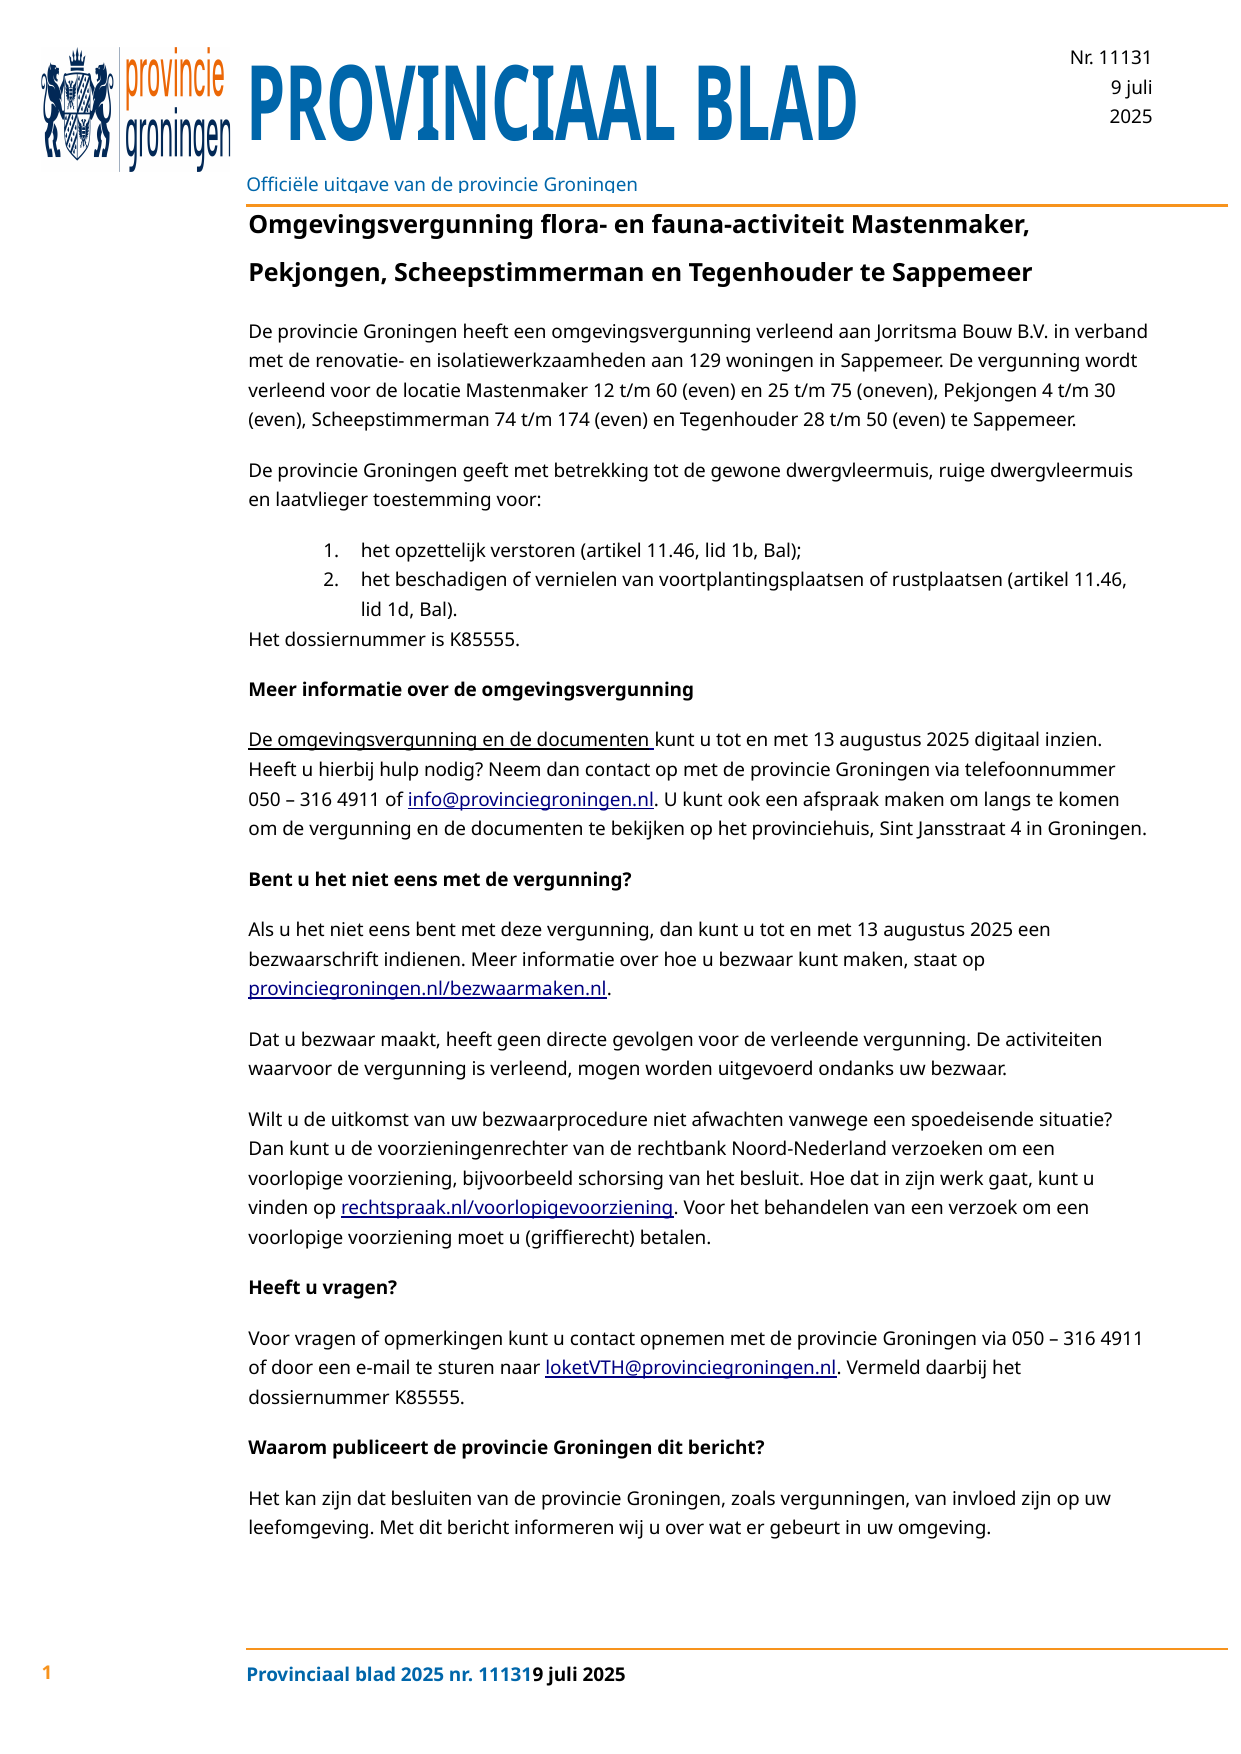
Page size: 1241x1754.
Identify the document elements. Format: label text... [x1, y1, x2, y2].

text Voor vragen of opmerkingen kunt u contact opnemen met de provincie Groningen via 050 – 316 4911 of door een e-mail te sturen naar loketVTH@provinciegroningen.nl. Vermeld daarbij het dossiernummer K85555. [248, 1325, 1152, 1410]
text Heeft u vragen? [248, 1274, 1152, 1300]
text Omgevingsvergunning flora- en fauna-activiteit Mastenmaker, Pekjongen, Scheepstimmerman en Tegenhouder te Sappemeer [248, 207, 1152, 288]
text Als u het niet eens bent met deze vergunning, dan kunt u tot en met 13 augustus 2025 een bezwaarschrift indienen. Meer informatie over hoe u bezwaar kunt maken, staat op provinciegroningen.nl/bezwaarmaken.nl. [248, 916, 1152, 1001]
text Bent u het niet eens met de vergunning? [248, 866, 1152, 892]
text Wilt u de uitkomst van uw bezwaarprocedure niet afwachten vanwege een spoedeisende situatie? Dan kunt u de voorzieningenrechter van de rechtbank Noord-Nederland verzoeken om een voorlopige voorziening, bijvoorbeeld schorsing van het besluit. Hoe dat in zijn werk gaat, kunt u vinden op rechtspraak.nl/voorlopigevoorziening. Voor het behandelen van een verzoek om een voorlopige voorziening moet u (griffierecht) betalen. [248, 1106, 1152, 1250]
text Meer informatie over de omgevingsvergunning [248, 676, 1152, 702]
list het beschadigen of vernielen van voortplantingsplaatsen of rustplaatsen (artikel 11.46, lid 1d, Bal). [323, 567, 1152, 622]
text Dat u bezwaar maakt, heeft geen directe gevolgen voor de verleende vergunning. De activiteiten waarvoor de vergunning is verleend, mogen worden uitgevoerd ondanks uw bezwaar. [248, 1026, 1152, 1081]
picture [41, 47, 231, 172]
text Waarom publiceert de provincie Groningen dit bericht? [248, 1434, 1152, 1460]
text Het kan zijn dat besluiten van de provincie Groningen, zoals vergunningen, van invloed zijn op uw leefomgeving. Met dit bericht informeren wij u over wat er gebeurt in uw omgeving. [248, 1485, 1152, 1540]
text De provincie Groningen geeft met betrekking tot de gewone dwergvleermuis, ruige dwergvleermuis en laatvlieger toestemming voor: [248, 457, 1152, 512]
list het opzettelijk verstoren (artikel 11.46, lid 1b, Bal); [323, 537, 1152, 563]
text Het dossiernummer is K85555. [248, 626, 1152, 652]
text De omgevingsvergunning en de documenten kunt u tot en met 13 augustus 2025 digitaal inzien. Heeft u hierbij hulp nodig? Neem dan contact op met de provincie Groningen via telefoonnummer 050 – 316 4911 of info@provinciegroningen.nl. U kunt ook een afspraak maken om langs te komen om de vergunning en de documenten te bekijken op het provinciehuis, Sint Jansstraat 4 in Groningen. [248, 727, 1152, 841]
text De provincie Groningen heeft een omgevingsvergunning verleend aan Jorritsma Bouw B.V. in verband met de renovatie- en isolatiewerkzaamheden aan 129 woningen in Sappemeer. De vergunning wordt verleend voor de locatie Mastenmaker 12 t/m 60 (even) en 25 t/m 75 (oneven), Pekjongen 4 t/m 30 (even), Scheepstimmerman 74 t/m 174 (even) en Tegenhouder 28 t/m 50 (even) te Sappemeer. [248, 318, 1152, 432]
